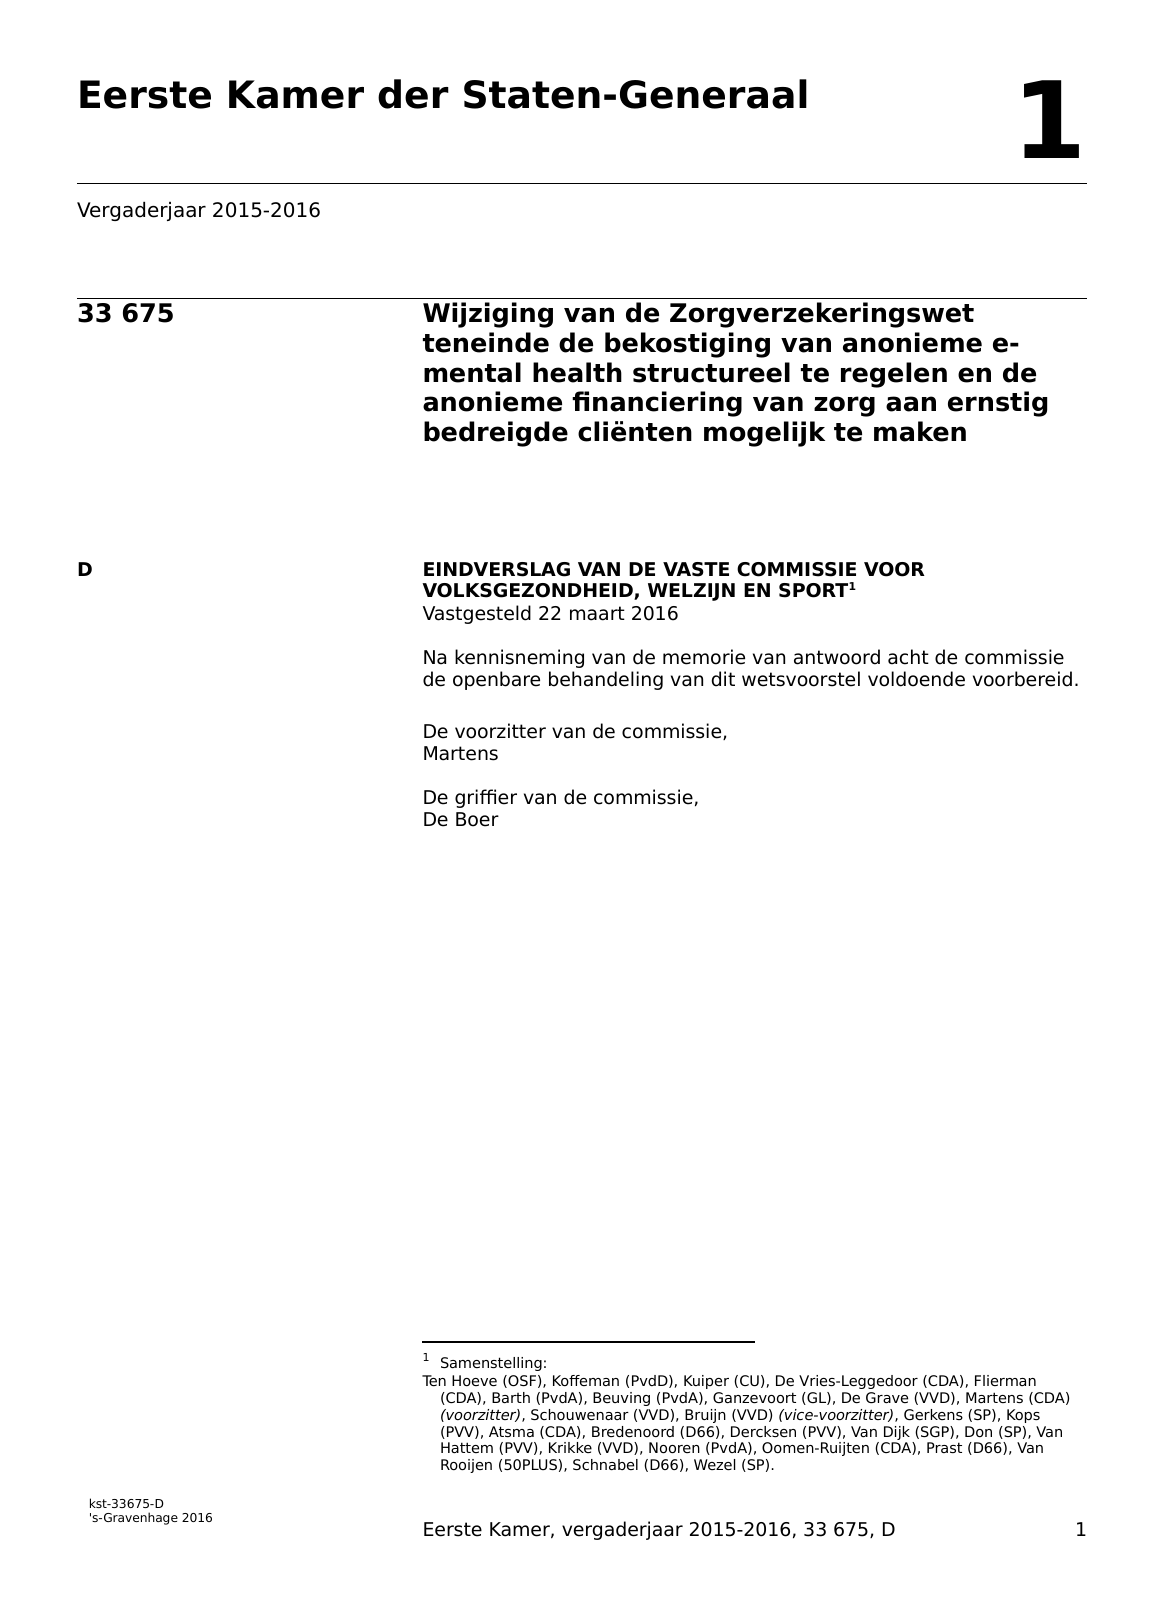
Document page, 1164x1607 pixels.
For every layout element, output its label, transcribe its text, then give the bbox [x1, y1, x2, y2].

text kst-33675-D [88, 1497, 323, 1511]
text Vastgesteld 22 maart 2016 [422, 602, 1087, 624]
text Ten Hoeve (OSF), Koffeman (PvdD), Kuiper (CU), De Vries-Leggedoor (CDA), Flierman (CDA), Barth (PvdA), Beuving (PvdA), Ganzevoort (GL), De Grave (VVD), Martens (CDA) (voorzitter), Schouwenaar (VVD), Bruijn (VVD) (vice-voorzitter), Gerkens (SP), Kops (PVV), Atsma (CDA), Bredenoord (D66), Dercksen (PVV), Van Dijk (SGP), Don (SP), Van Hattem (PVV), Krikke (VVD), Nooren (PvdA), Oomen-Ruijten (CDA), Prast (D66), Van Rooijen (50PLUS), Schnabel (D66), Wezel (SP). [422, 1373, 1087, 1474]
table_header 1 [886, 59, 1087, 183]
text Samenstelling: [422, 1351, 1087, 1373]
subtitle 33 675 Wijziging van de Zorgverzekeringswet teneinde de bekostiging van anonieme e-mental health structureel te regelen en de anonieme financiering van zorg aan ernstig bedreigde cliënten mogelijk te maken [77, 299, 1087, 447]
text 's-Gravenhage 2016 [88, 1511, 323, 1525]
table_cell Vergaderjaar 2015-2016 [77, 184, 1087, 298]
table_header Eerste Kamer der Staten-Generaal [77, 59, 886, 183]
text De voorzitter van de commissie, Martens [422, 721, 1087, 764]
text Na kennisneming van de memorie van antwoord acht de commissie de openbare behandeling van dit wetsvoorstel voldoende voorbereid. [422, 647, 1087, 691]
subtitle D EINDVERSLAG VAN DE VASTE COMMISSIE VOOR VOLKSGEZONDHEID, WELZIJN EN SPORT [77, 558, 1087, 602]
text De griffier van de commissie, De Boer [422, 787, 1087, 831]
